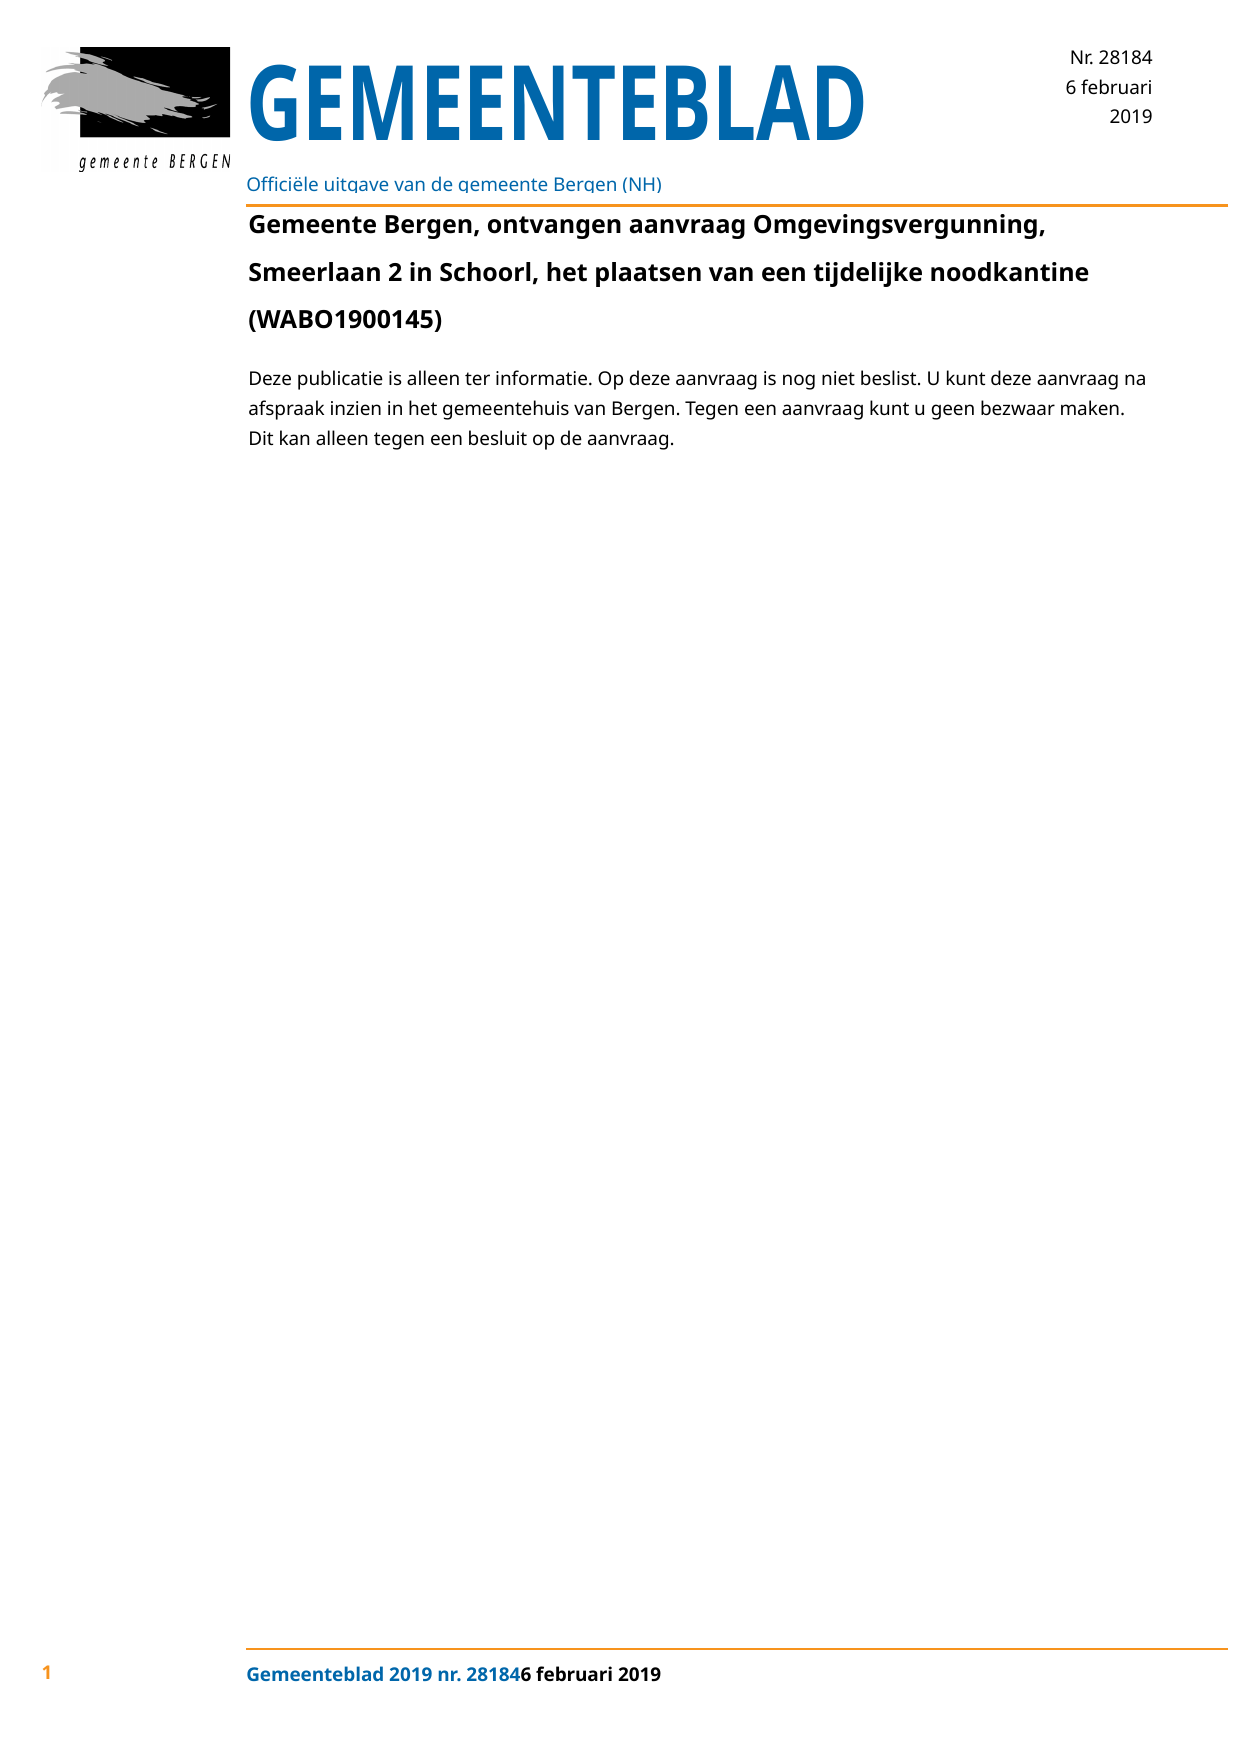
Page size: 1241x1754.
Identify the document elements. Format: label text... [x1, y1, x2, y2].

text Gemeente Bergen, ontvangen aanvraag Omgevingsvergunning, Smeerlaan 2 in Schoorl, het plaatsen van een tijdelijke noodkantine (WABO1900145) [248, 207, 1152, 336]
text Deze publicatie is alleen ter informatie. Op deze aanvraag is nog niet beslist. U kunt deze aanvraag na afspraak inzien in het gemeentehuis van Bergen. Tegen een aanvraag kunt u geen bezwaar maken. Dit kan alleen tegen een besluit op de aanvraag. [248, 366, 1152, 450]
picture [41, 47, 231, 172]
